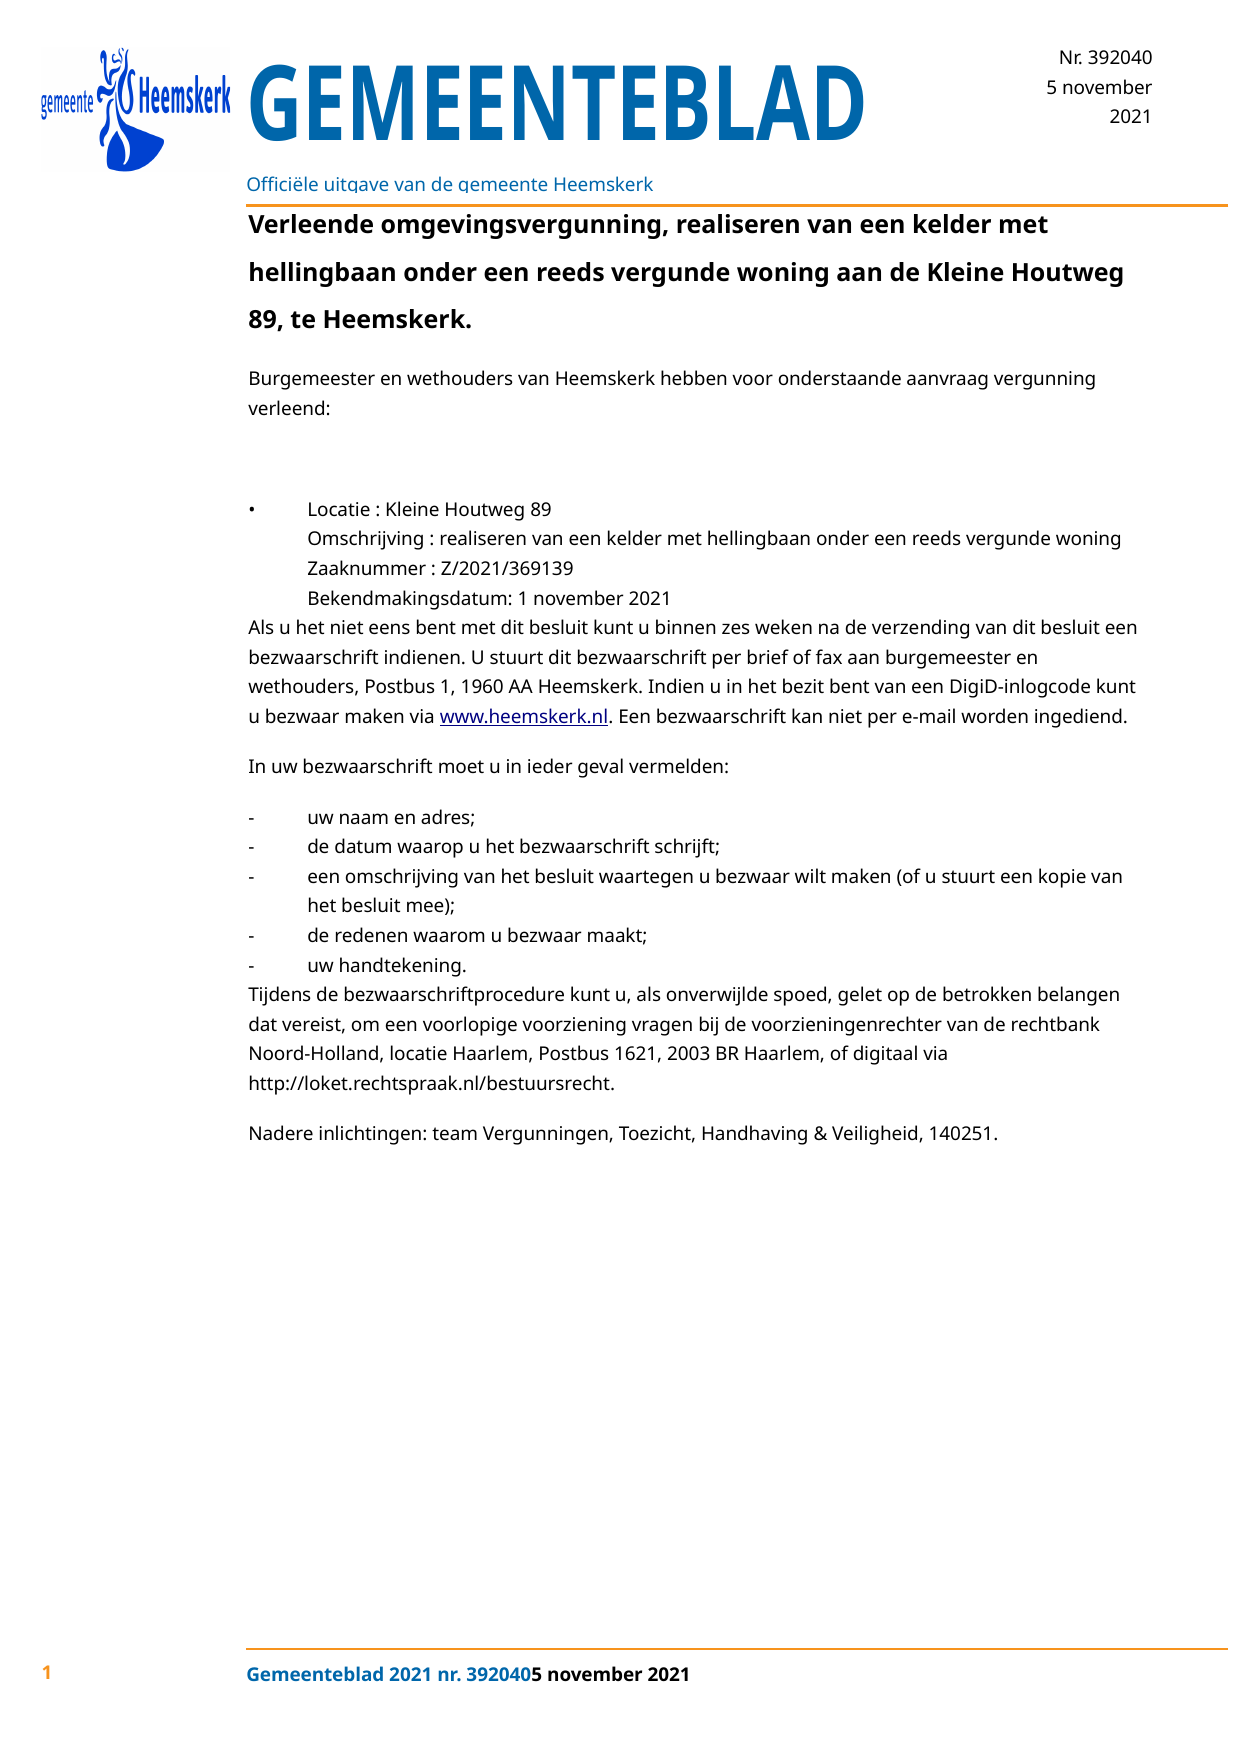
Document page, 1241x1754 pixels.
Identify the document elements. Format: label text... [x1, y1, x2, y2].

text Nadere inlichtingen: team Vergunningen, Toezicht, Handhaving & Veiligheid, 140251. [248, 1121, 1152, 1146]
list uw naam en adres; [248, 804, 1152, 829]
text Tijdens de bezwaarschriftprocedure kunt u, als onverwijlde spoed, gelet op de betrokken belangen dat vereist, om een voorlopige voorziening vragen bij de voorzieningenrechter van de rechtbank Noord-Holland, locatie Haarlem, Postbus 1621, 2003 BR Haarlem, of digitaal via http://loket.rechtspraak.nl/bestuursrecht. [248, 981, 1152, 1096]
text Verleende omgevingsvergunning, realiseren van een kelder met hellingbaan onder een reeds vergunde woning aan de Kleine Houtweg 89, te Heemskerk. [248, 207, 1152, 336]
list de redenen waarom u bezwaar maakt; [248, 922, 1152, 948]
text Burgemeester en wethouders van Heemskerk hebben voor onderstaande aanvraag vergunning verleend: [248, 366, 1152, 421]
list de datum waarop u het bezwaarschrift schrijft; [248, 833, 1152, 859]
list uw handtekening. [248, 952, 1152, 977]
list Omschrijving : realiseren van een kelder met hellingbaan onder een reeds vergunde woning [248, 526, 1152, 551]
text Als u het niet eens bent met dit besluit kunt u binnen zes weken na de verzending van dit besluit een bezwaarschrift indienen. U stuurt dit bezwaarschrift per brief of fax aan burgemeester en wethouders, Postbus 1, 1960 AA Heemskerk. Indien u in het bezit bent van een DigiD-inlogcode kunt u bezwaar maken via www.heemskerk.nl. Een bezwaarschrift kan niet per e-mail worden ingediend. [248, 614, 1152, 729]
list een omschrijving van het besluit waartegen u bezwaar wilt maken (of u stuurt een kopie van het besluit mee); [248, 863, 1152, 918]
list Zaaknummer : Z/2021/369139 [248, 555, 1152, 581]
picture [41, 47, 231, 172]
list Locatie : Kleine Houtweg 89 [248, 496, 1152, 522]
text In uw bezwaarschrift moet u in ieder geval vermelden: [248, 753, 1152, 779]
list Bekendmakingsdatum: 1 november 2021 [248, 585, 1152, 610]
